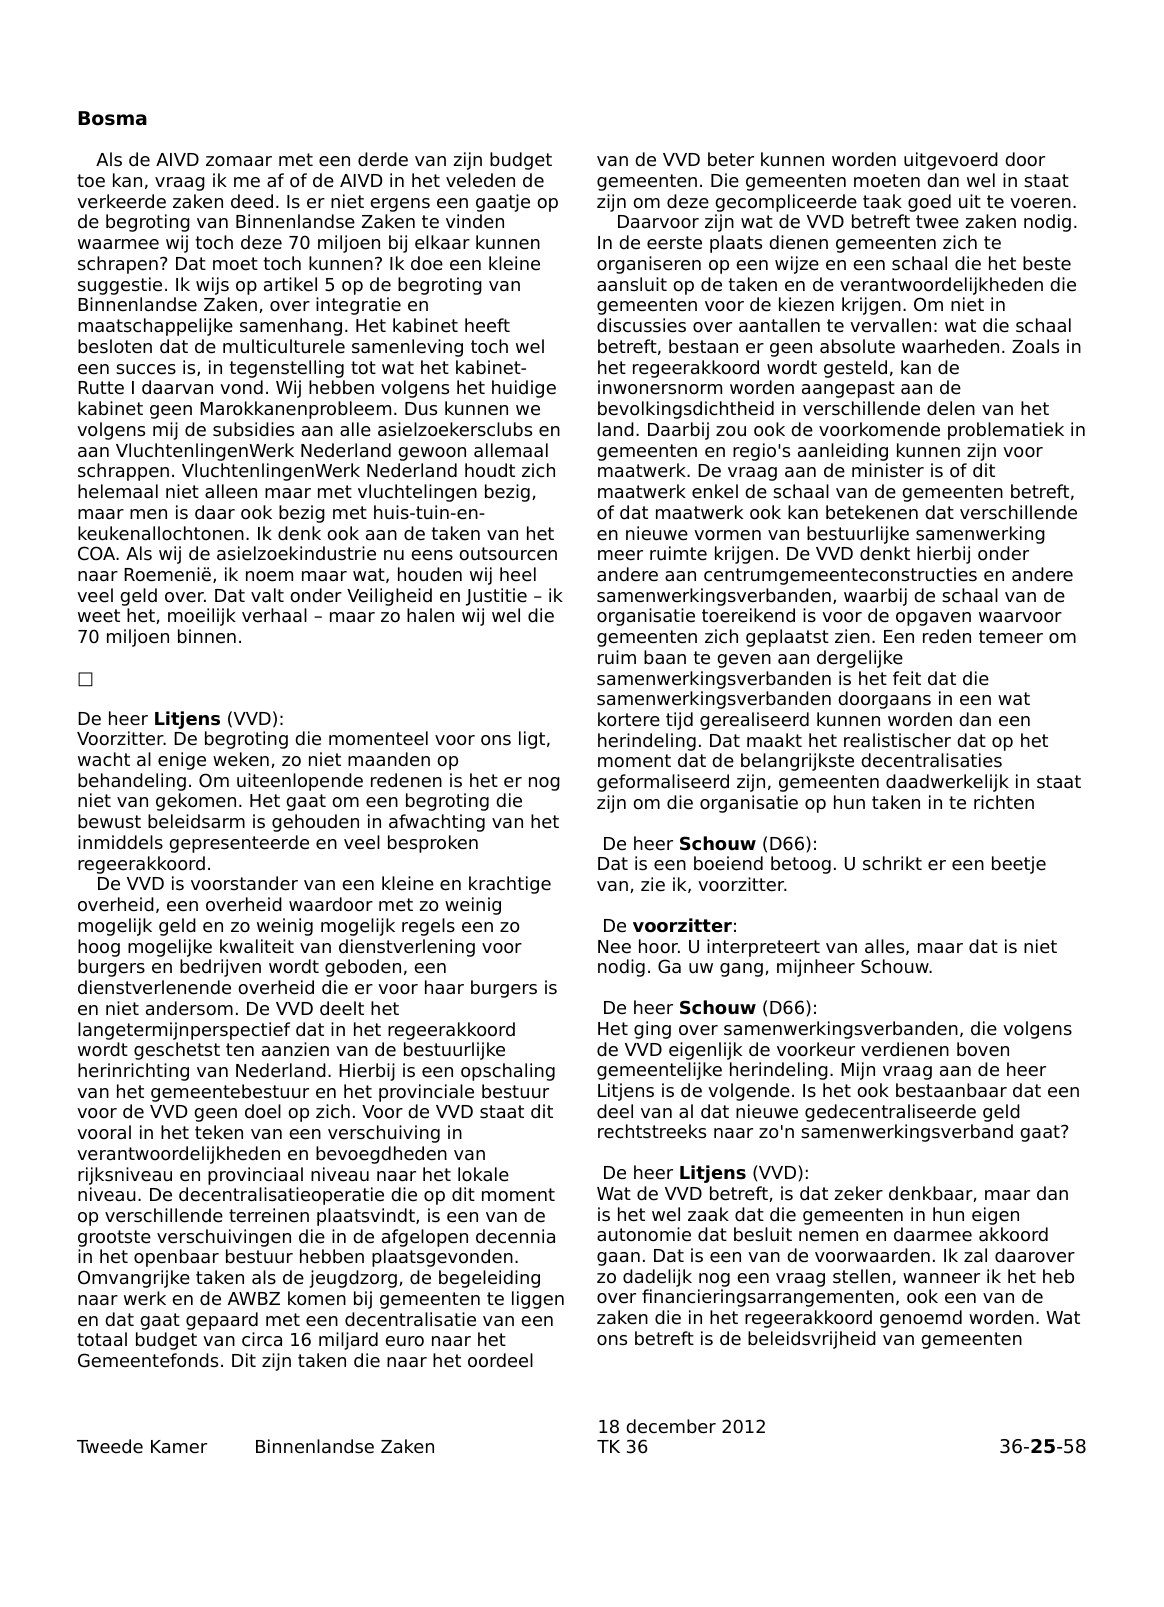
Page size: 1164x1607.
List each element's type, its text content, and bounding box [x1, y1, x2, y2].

text Als de AIVD zomaar met een derde van zijn budget toe kan, vraag ik me af of de AIVD in het veleden de verkeerde zaken deed. Is er niet ergens een gaatje op de begroting van Binnenlandse Zaken te vinden waarmee wij toch deze 70 miljoen bij elkaar kunnen schrapen? Dat moet toch kunnen? Ik doe een kleine suggestie. Ik wijs op artikel 5 op de begroting van Binnenlandse Zaken, over integratie en maatschappelijke samenhang. Het kabinet heeft besloten dat de multiculturele samenleving toch wel een succes is, in tegenstelling tot wat het kabinet-Rutte I daarvan vond. Wij hebben volgens het huidige kabinet geen Marokkanenprobleem. Dus kunnen we volgens mij de subsidies aan alle asielzoekersclubs en aan VluchtenlingenWerk Nederland gewoon allemaal schrappen. VluchtenlingenWerk Nederland houdt zich helemaal niet alleen maar met vluchtelingen bezig, maar men is daar ook bezig met huis-tuin-en-keukenallochtonen. Ik denk ook aan de taken van het COA. Als wij de asielzoekindustrie nu eens outsourcen naar Roemenië, ik noem maar wat, houden wij heel veel geld over. Dat valt onder Veiligheid en Justitie – ik weet het, moeilijk verhaal – maar zo halen wij wel die 70 miljoen binnen. [77, 150, 567, 648]
text De heer Schouw (D66): [596, 833, 1087, 854]
text De VVD is voorstander van een kleine en krachtige overheid, een overheid waardoor met zo weinig mogelijk geld en zo weinig mogelijk regels een zo hoog mogelijke kwaliteit van dienstverlening voor burgers en bedrijven wordt geboden, een dienstverlenende overheid die er voor haar burgers is en niet andersom. De VVD deelt het langetermijnperspectief dat in het regeerakkoord wordt geschetst ten aanzien van de bestuurlijke herinrichting van Nederland. Hierbij is een opschaling van het gemeentebestuur en het provinciale bestuur voor de VVD geen doel op zich. Voor de VVD staat dit vooral in het teken van een verschuiving in verantwoordelijkheden en bevoegdheden van rijksniveau en provinciaal niveau naar het lokale niveau. De decentralisatieoperatie die op dit moment op verschillende terreinen plaatsvindt, is een van de grootste verschuivingen die in de afgelopen decennia in het openbaar bestuur hebben plaatsgevonden. Omvangrijke taken als de jeugdzorg, de begeleiding naar werk en de AWBZ komen bij gemeenten te liggen en dat gaat gepaard met een decentralisatie van een totaal budget van circa 16 miljard euro naar het Gemeentefonds. Dit zijn taken die naar het oordeel [77, 874, 567, 1372]
text Nee hoor. U interpreteert van alles, maar dat is niet nodig. Ga uw gang, mijnheer Schouw. [596, 936, 1087, 978]
text Daarvoor zijn wat de VVD betreft twee zaken nodig. In de eerste plaats dienen gemeenten zich te organiseren op een wijze en een schaal die het beste aansluit op de taken en de verantwoordelijkheden die gemeenten voor de kiezen krijgen. Om niet in discussies over aantallen te vervallen: wat die schaal betreft, bestaan er geen absolute waarheden. Zoals in het regeerakkoord wordt gesteld, kan de inwonersnorm worden aangepast aan de bevolkingsdichtheid in verschillende delen van het land. Daarbij zou ook de voorkomende problematiek in gemeenten en regio's aanleiding kunnen zijn voor maatwerk. De vraag aan de minister is of dit maatwerk enkel de schaal van de gemeenten betreft, of dat maatwerk ook kan betekenen dat verschillende en nieuwe vormen van bestuurlijke samenwerking meer ruimte krijgen. De VVD denkt hierbij onder andere aan centrumgemeenteconstructies en andere samenwerkingsverbanden, waarbij de schaal van de organisatie toereikend is voor de opgaven waarvoor gemeenten zich geplaatst zien. Een reden temeer om ruim baan te geven aan dergelijke samenwerkingsverbanden is het feit dat die samenwerkingsverbanden doorgaans in een wat kortere tijd gerealiseerd kunnen worden dan een herindeling. Dat maakt het realistischer dat op het moment dat de belangrijkste decentralisaties geformaliseerd zijn, gemeenten daadwerkelijk in staat zijn om die organisatie op hun taken in te richten [596, 212, 1087, 813]
text De heer Litjens (VVD): [77, 708, 567, 729]
text De heer Litjens (VVD): [596, 1163, 1087, 1184]
text De heer Schouw (D66): [596, 998, 1087, 1019]
text Voorzitter. De begroting die momenteel voor ons ligt, wacht al enige weken, zo niet maanden op behandeling. Om uiteenlopende redenen is het er nog niet van gekomen. Het gaat om een begroting die bewust beleidsarm is gehouden in afwachting van het inmiddels gepresenteerde en veel besproken regeerakkoord. [77, 729, 567, 874]
text De voorzitter: [596, 916, 1087, 936]
text Wat de VVD betreft, is dat zeker denkbaar, maar dan is het wel zaak dat die gemeenten in hun eigen autonomie dat besluit nemen en daarmee akkoord gaan. Dat is een van de voorwaarden. Ik zal daarover zo dadelijk nog een vraag stellen, wanneer ik het heb over financieringsarrangementen, ook een van de zaken die in het regeerakkoord genoemd worden. Wat ons betreft is de beleidsvrijheid van gemeenten [596, 1184, 1087, 1349]
text Het ging over samenwerkingsverbanden, die volgens de VVD eigenlijk de voorkeur verdienen boven gemeentelijke herindeling. Mijn vraag aan de heer Litjens is de volgende. Is het ook bestaanbaar dat een deel van al dat nieuwe gedecentraliseerde geld rechtstreeks naar zo'n samenwerkingsverband gaat? [596, 1019, 1087, 1143]
text □ [77, 668, 567, 688]
text Dat is een boeiend betoog. U schrikt er een beetje van, zie ik, voorzitter. [596, 854, 1087, 896]
text van de VVD beter kunnen worden uitgevoerd door gemeenten. Die gemeenten moeten dan wel in staat zijn om deze gecompliceerde taak goed uit te voeren. [596, 150, 1087, 212]
